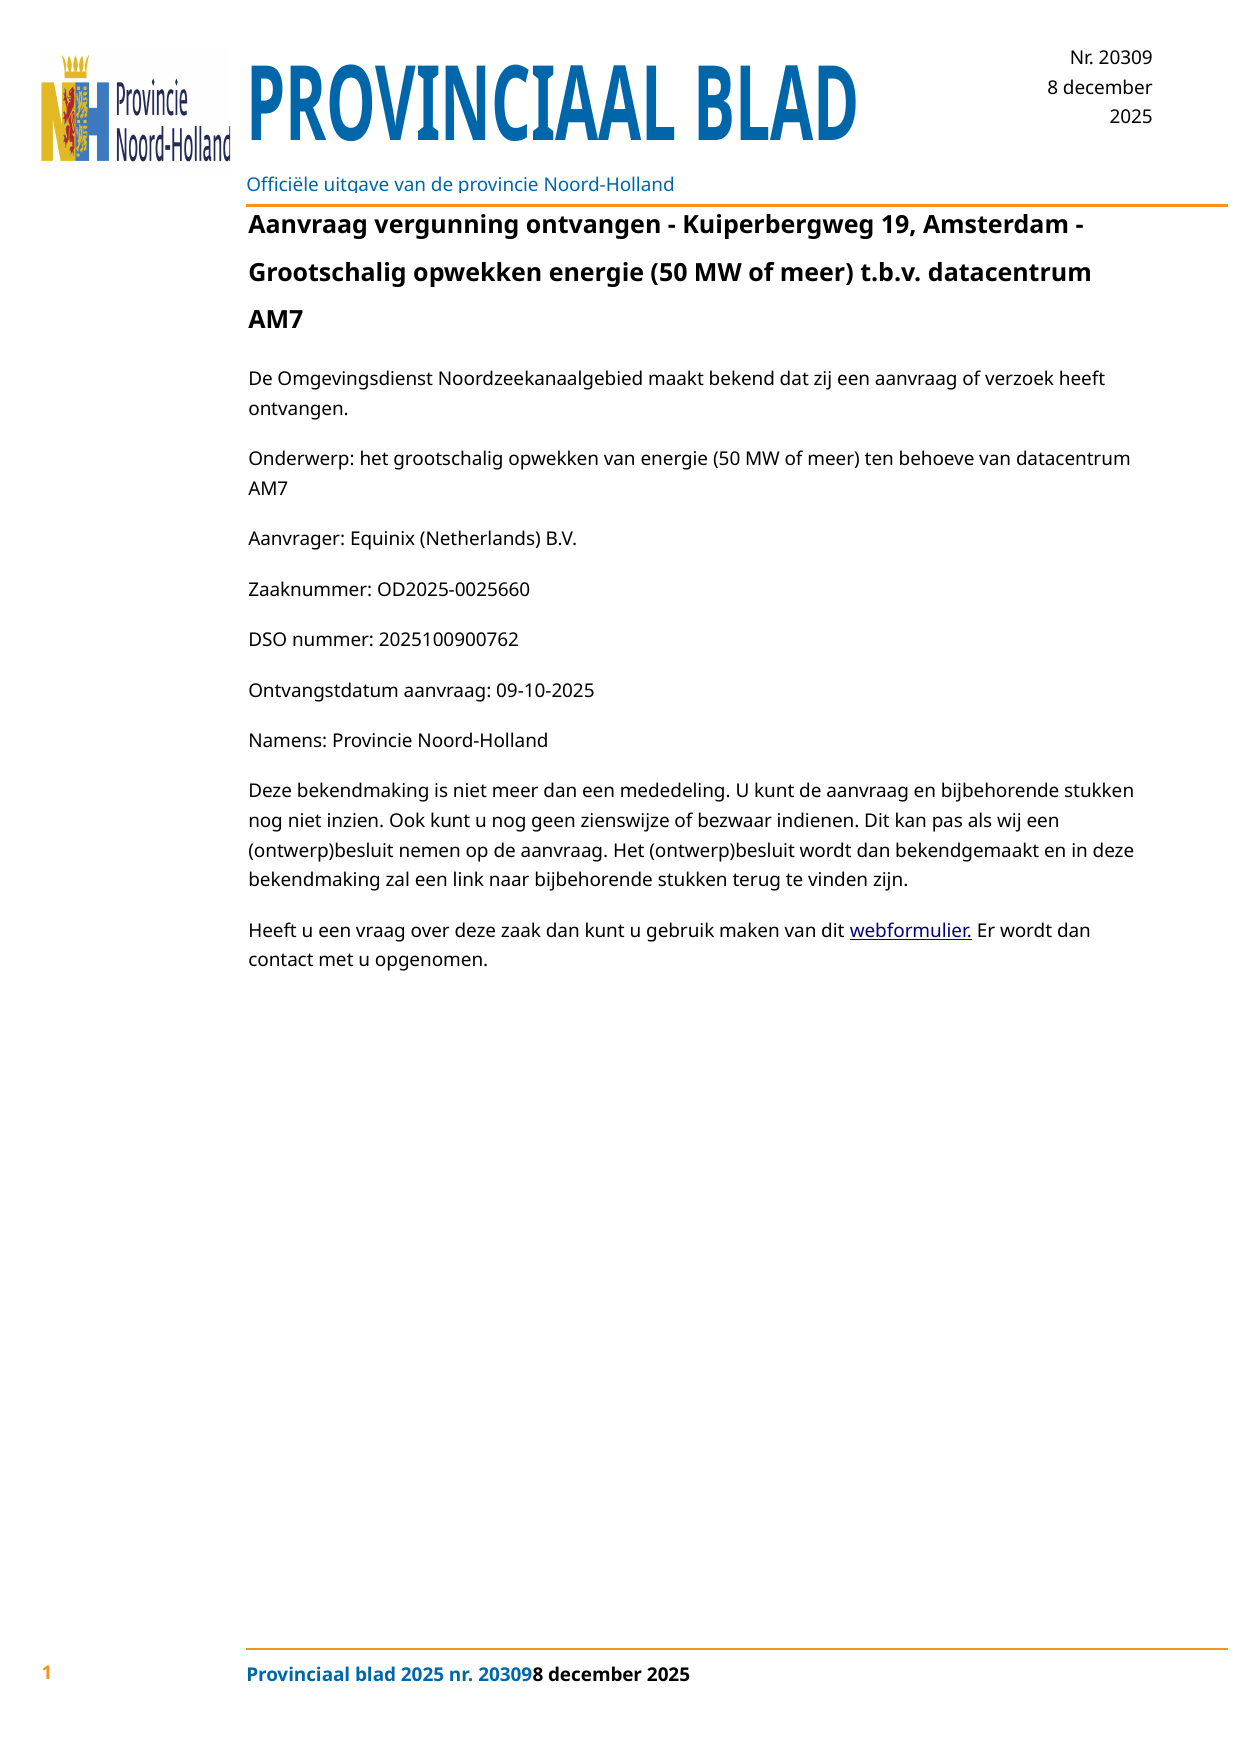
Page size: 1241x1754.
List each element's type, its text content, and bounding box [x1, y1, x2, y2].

text DSO nummer: 2025100900762 [248, 626, 1152, 652]
text Heeft u een vraag over deze zaak dan kunt u gebruik maken van dit webformulier. Er wordt dan contact met u opgenomen. [248, 917, 1152, 972]
text Ontvangstdatum aanvraag: 09-10-2025 [248, 677, 1152, 702]
text Deze bekendmaking is niet meer dan een mededeling. U kunt de aanvraag en bijbehorende stukken nog niet inzien. Ook kunt u nog geen zienswijze of bezwaar indienen. Dit kan pas als wij een (ontwerp)besluit nemen op de aanvraag. Het (ontwerp)besluit wordt dan bekendgemaakt en in deze bekendmaking zal een link naar bijbehorende stukken terug te vinden zijn. [248, 778, 1152, 892]
text Onderwerp: het grootschalig opwekken van energie (50 MW of meer) ten behoeve van datacentrum AM7 [248, 446, 1152, 501]
text Namens: Provincie Noord-Holland [248, 727, 1152, 753]
text Zaaknummer: OD2025-0025660 [248, 576, 1152, 602]
text De Omgevingsdienst Noordzeekanaalgebied maakt bekend dat zij een aanvraag of verzoek heeft ontvangen. [248, 366, 1152, 421]
text Aanvraag vergunning ontvangen - Kuiperbergweg 19, Amsterdam - Grootschalig opwekken energie (50 MW of meer) t.b.v. datacentrum AM7 [248, 207, 1152, 336]
picture [41, 47, 231, 172]
text Aanvrager: Equinix (Netherlands) B.V. [248, 526, 1152, 551]
